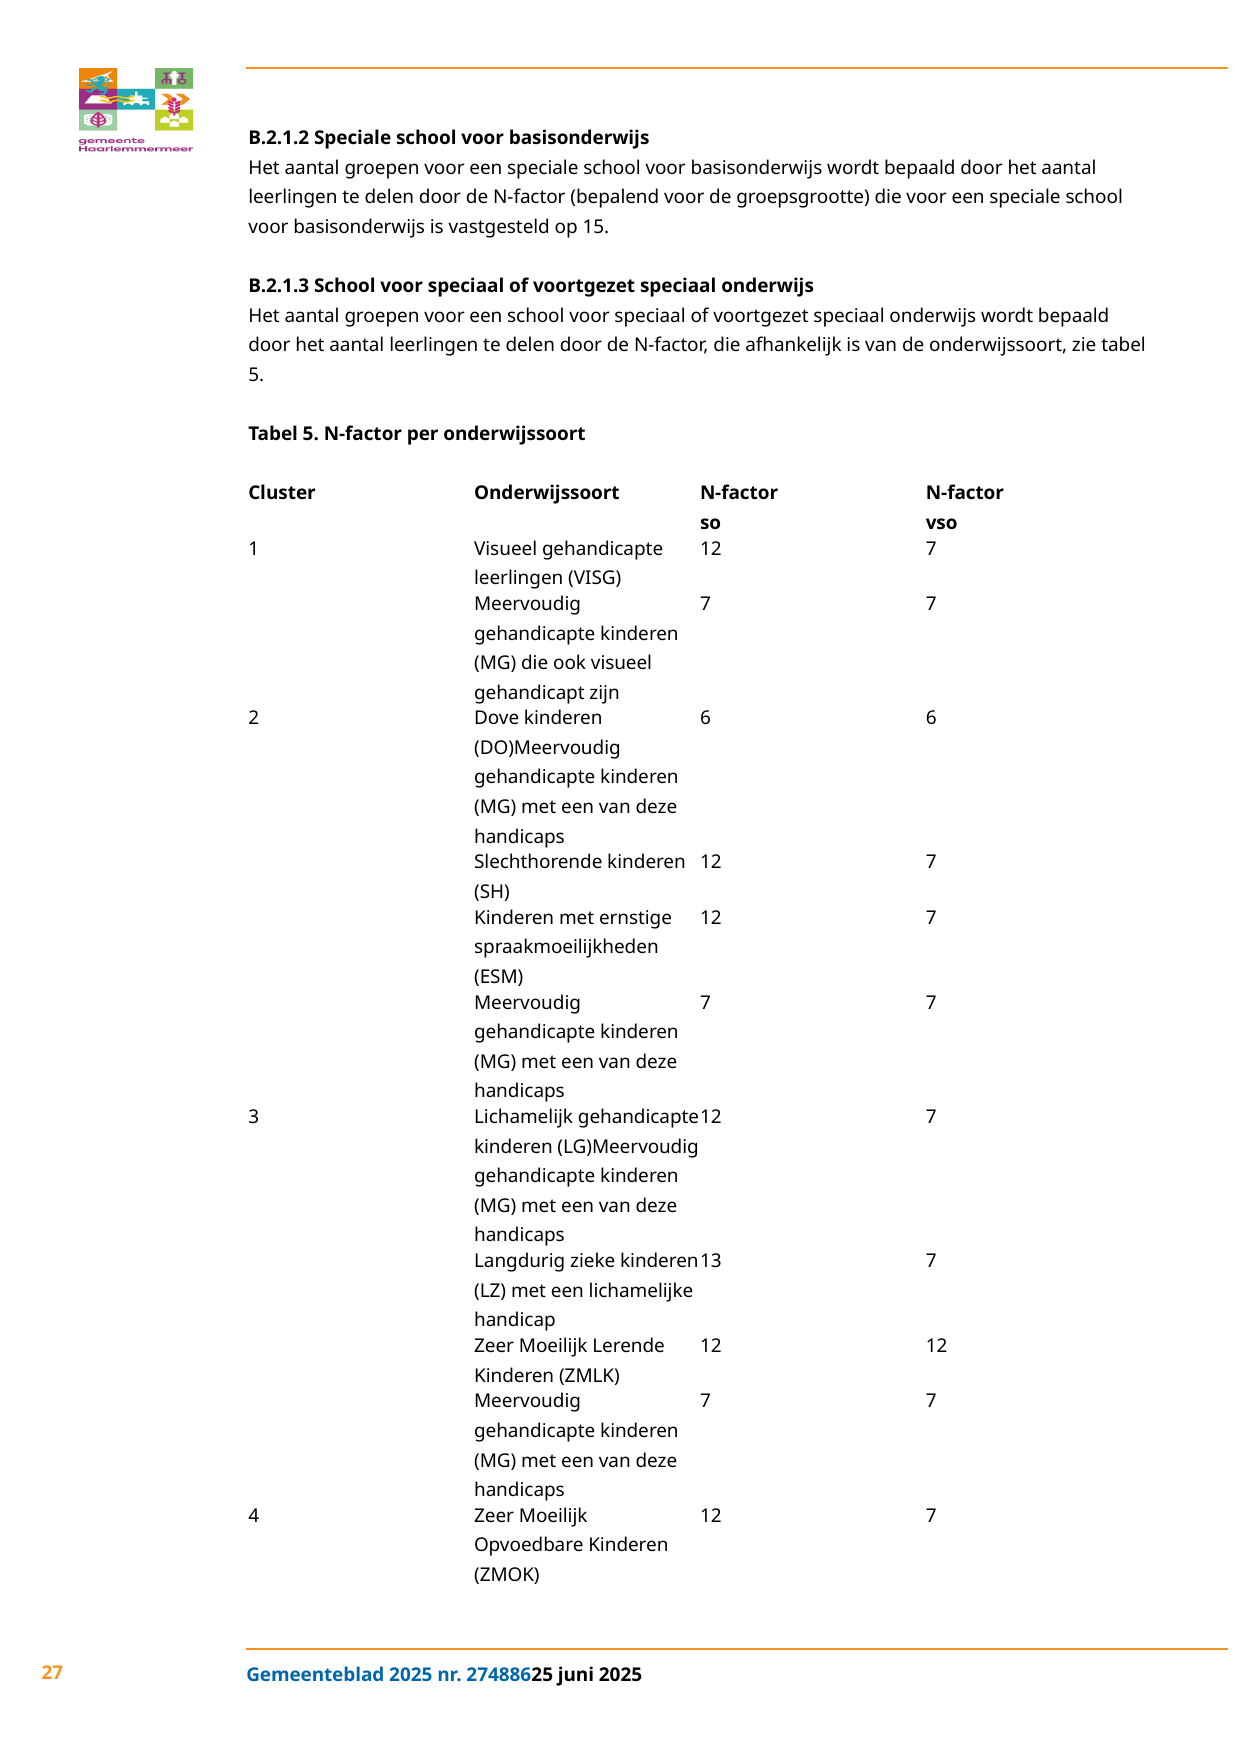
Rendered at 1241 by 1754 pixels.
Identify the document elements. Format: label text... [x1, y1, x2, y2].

table_cell 7 [926, 989, 1152, 1103]
table_cell 12 [926, 1332, 1152, 1388]
table_cell Meervoudig gehandicapte kinderen (MG) die ook visueel gehandicapt zijn [474, 590, 700, 704]
table_cell 7 [926, 1502, 1152, 1587]
table_header N-factor so [700, 480, 926, 535]
table_cell [248, 849, 474, 1103]
table_cell 12 [700, 904, 926, 989]
table_cell 12 [700, 1103, 926, 1247]
table_cell 6 [700, 705, 926, 849]
table_cell 12 [700, 1502, 926, 1587]
text B.2.1.3 School voor speciaal of voortgezet speciaal onderwijs [248, 272, 1152, 298]
table_cell 7 [926, 904, 1152, 989]
table_cell 6 [926, 705, 1152, 849]
text B.2.1.2 Speciale school voor basisonderwijs [248, 124, 1152, 150]
table_cell Zeer Moeilijk Opvoedbare Kinderen (ZMOK) [474, 1502, 700, 1587]
table_cell 7 [926, 1248, 1152, 1332]
table_header Onderwijssoort [474, 480, 700, 535]
table_cell 7 [926, 849, 1152, 904]
table_cell Zeer Moeilijk Lerende Kinderen (ZMLK) [474, 1332, 700, 1388]
table_cell Meervoudig gehandicapte kinderen (MG) met een van deze handicaps [474, 989, 700, 1103]
table_cell 7 [700, 989, 926, 1103]
table_header Cluster [248, 480, 474, 535]
table_cell 2 [248, 705, 474, 849]
table_cell Meervoudig gehandicapte kinderen (MG) met een van deze handicaps [474, 1388, 700, 1502]
text Het aantal groepen voor een school voor speciaal of voortgezet speciaal onderwijs wordt bepaald door het aantal leerlingen te delen door de N-factor, die afhankelijk is van de onderwijssoort, zie tabel 5. [248, 302, 1152, 387]
table_cell Kinderen met ernstige spraakmoeilijkheden (ESM) [474, 904, 700, 989]
table_cell 12 [700, 849, 926, 904]
table_cell Langdurig zieke kinderen (LZ) met een lichamelijke handicap [474, 1248, 700, 1332]
text Het aantal groepen voor een speciale school voor basisonderwijs wordt bepaald door het aantal leerlingen te delen door de N-factor (bepalend voor de groepsgrootte) die voor een speciale school voor basisonderwijs is vastgesteld op 15. [248, 154, 1152, 239]
table_cell 7 [926, 1388, 1152, 1502]
table_cell Visueel gehandicapte leerlingen (VISG) [474, 535, 700, 590]
table_header N-factor vso [926, 480, 1152, 535]
picture [41, 47, 231, 172]
table_cell 13 [700, 1248, 926, 1332]
table_cell 7 [700, 590, 926, 704]
table_cell 7 [926, 1103, 1152, 1247]
table_cell Dove kinderen (DO)Meervoudig gehandicapte kinderen (MG) met een van deze handicaps [474, 705, 700, 849]
table_cell 7 [926, 535, 1152, 590]
text Tabel 5. N-factor per onderwijssoort [248, 420, 1152, 446]
table_cell 12 [700, 1332, 926, 1388]
table_cell 7 [926, 590, 1152, 704]
table_cell 7 [700, 1388, 926, 1502]
table_cell Lichamelijk gehandicapte kinderen (LG)Meervoudig gehandicapte kinderen (MG) met een van deze handicaps [474, 1103, 700, 1247]
table_cell Slechthorende kinderen (SH) [474, 849, 700, 904]
table_cell 3 [248, 1103, 474, 1502]
table_cell 12 [700, 535, 926, 590]
table_cell 1 [248, 535, 474, 704]
table_cell 4 [248, 1502, 474, 1587]
